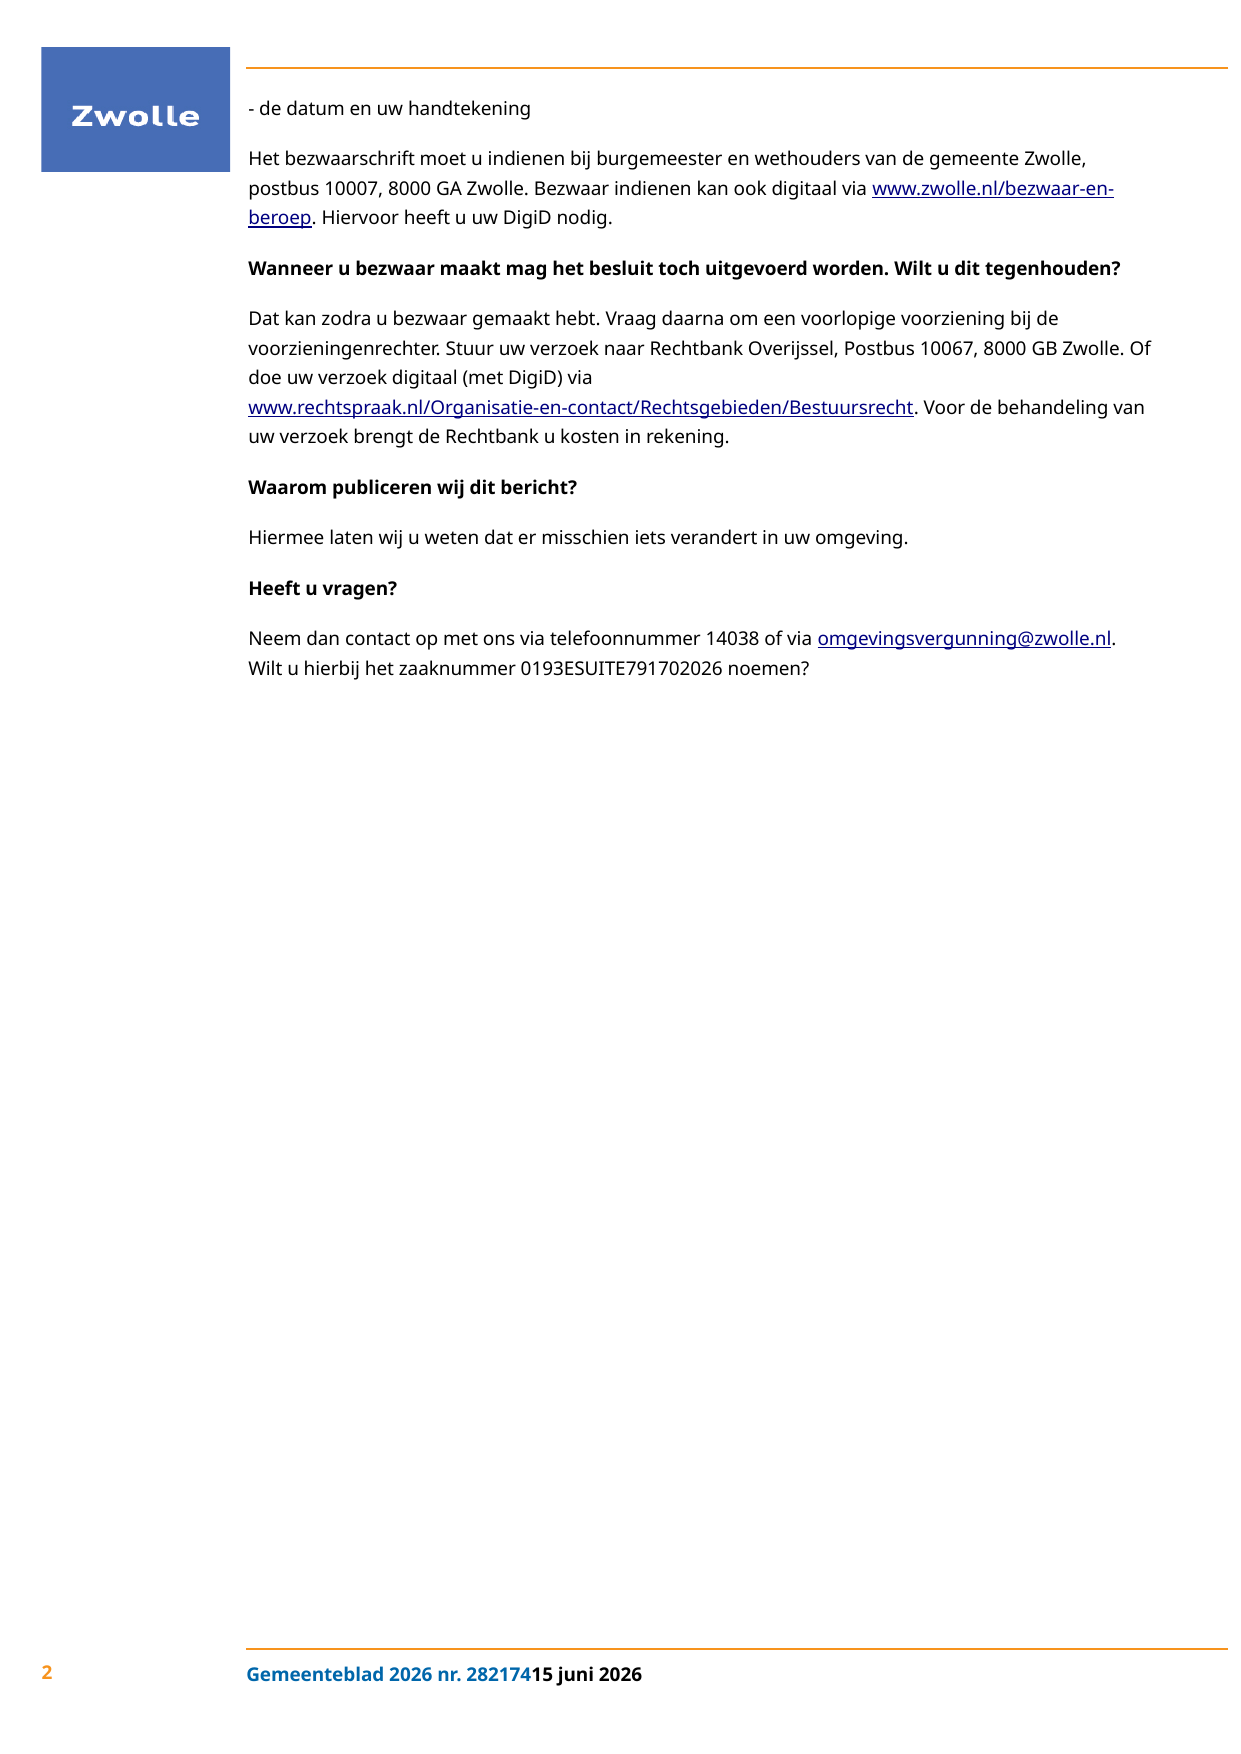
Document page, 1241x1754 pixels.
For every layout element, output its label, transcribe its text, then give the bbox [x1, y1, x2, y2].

text Dat kan zodra u bezwaar gemaakt hebt. Vraag daarna om een voorlopige voorziening bij de voorzieningenrechter. Stuur uw verzoek naar Rechtbank Overijssel, Postbus 10067, 8000 GB Zwolle. Of doe uw verzoek digitaal (met DigiD) via www.rechtspraak.nl/Organisatie-en-contact/Rechtsgebieden/Bestuursrecht. Voor de behandeling van uw verzoek brengt de Rechtbank u kosten in rekening. [248, 305, 1152, 449]
text Hiermee laten wij u weten dat er misschien iets verandert in uw omgeving. [248, 524, 1152, 550]
text - de datum en uw handtekening [248, 95, 1152, 121]
text Heeft u vragen? [248, 575, 1152, 601]
text Wanneer u bezwaar maakt mag het besluit toch uitgevoerd worden. Wilt u dit tegenhouden? [248, 255, 1152, 281]
text Neem dan contact op met ons via telefoonnummer 14038 of via omgevingsvergunning@zwolle.nl. Wilt u hierbij het zaaknummer 0193ESUITE791702026 noemen? [248, 625, 1152, 681]
text Waarom publiceren wij dit bericht? [248, 474, 1152, 500]
picture [41, 47, 231, 172]
text Het bezwaarschrift moet u indienen bij burgemeester en wethouders van de gemeente Zwolle, postbus 10007, 8000 GA Zwolle. Bezwaar indienen kan ook digitaal via www.zwolle.nl/bezwaar-en-beroep. Hiervoor heeft u uw DigiD nodig. [248, 145, 1152, 230]
